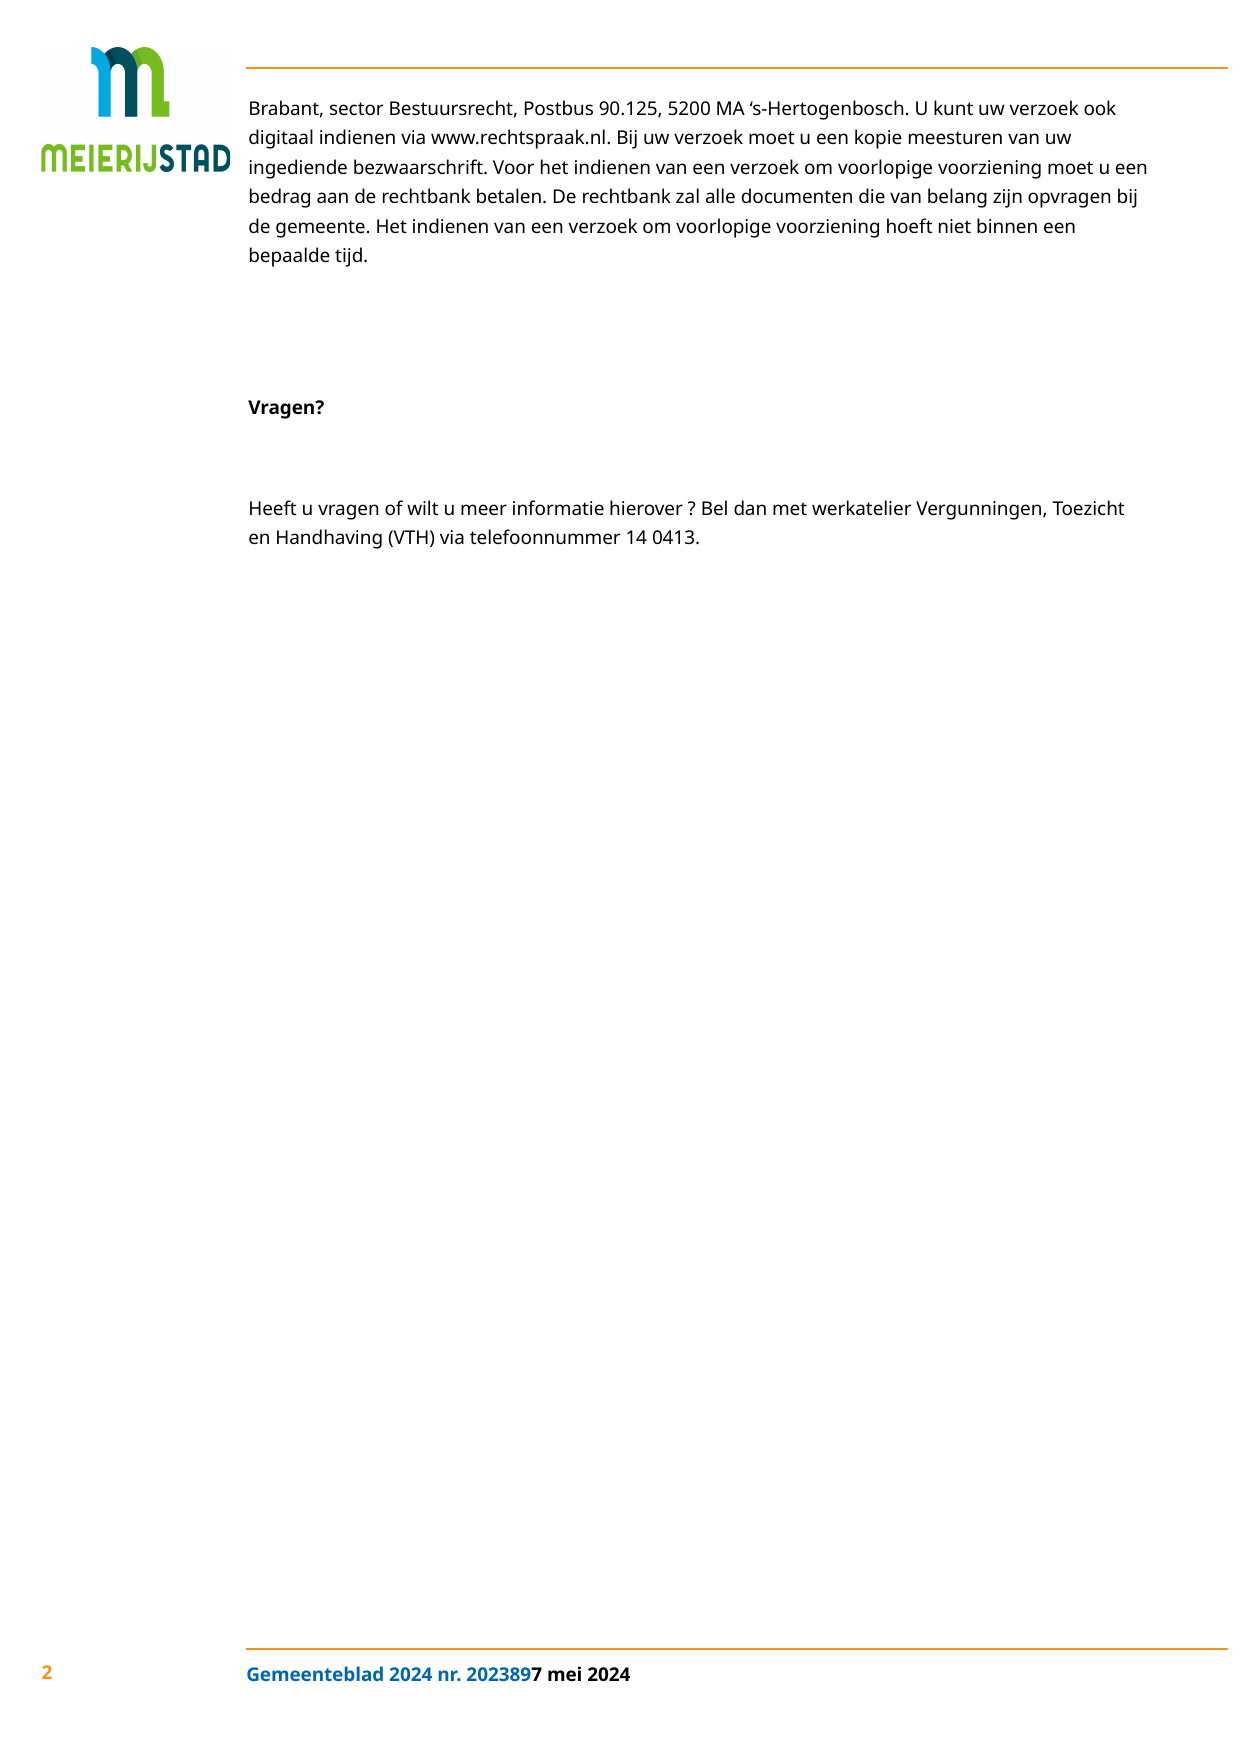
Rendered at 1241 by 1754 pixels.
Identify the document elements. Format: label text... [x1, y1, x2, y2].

text Heeft u vragen of wilt u meer informatie hierover ? Bel dan met werkatelier Vergunningen, Toezicht en Handhaving (VTH) via telefoonnummer 14 0413. [248, 495, 1152, 550]
text Vragen? [248, 394, 1152, 420]
text Brabant, sector Bestuursrecht, Postbus 90.125, 5200 MA ‘s-Hertogenbosch. U kunt uw verzoek ook digitaal indienen via www.rechtspraak.nl. Bij uw verzoek moet u een kopie meesturen van uw ingediende bezwaarschrift. Voor het indienen van een verzoek om voorlopige voorziening moet u een bedrag aan de rechtbank betalen. De rechtbank zal alle documenten die van belang zijn opvragen bij de gemeente. Het indienen van een verzoek om voorlopige voorziening hoeft niet binnen een bepaalde tijd. [248, 95, 1152, 268]
picture [41, 47, 231, 172]
